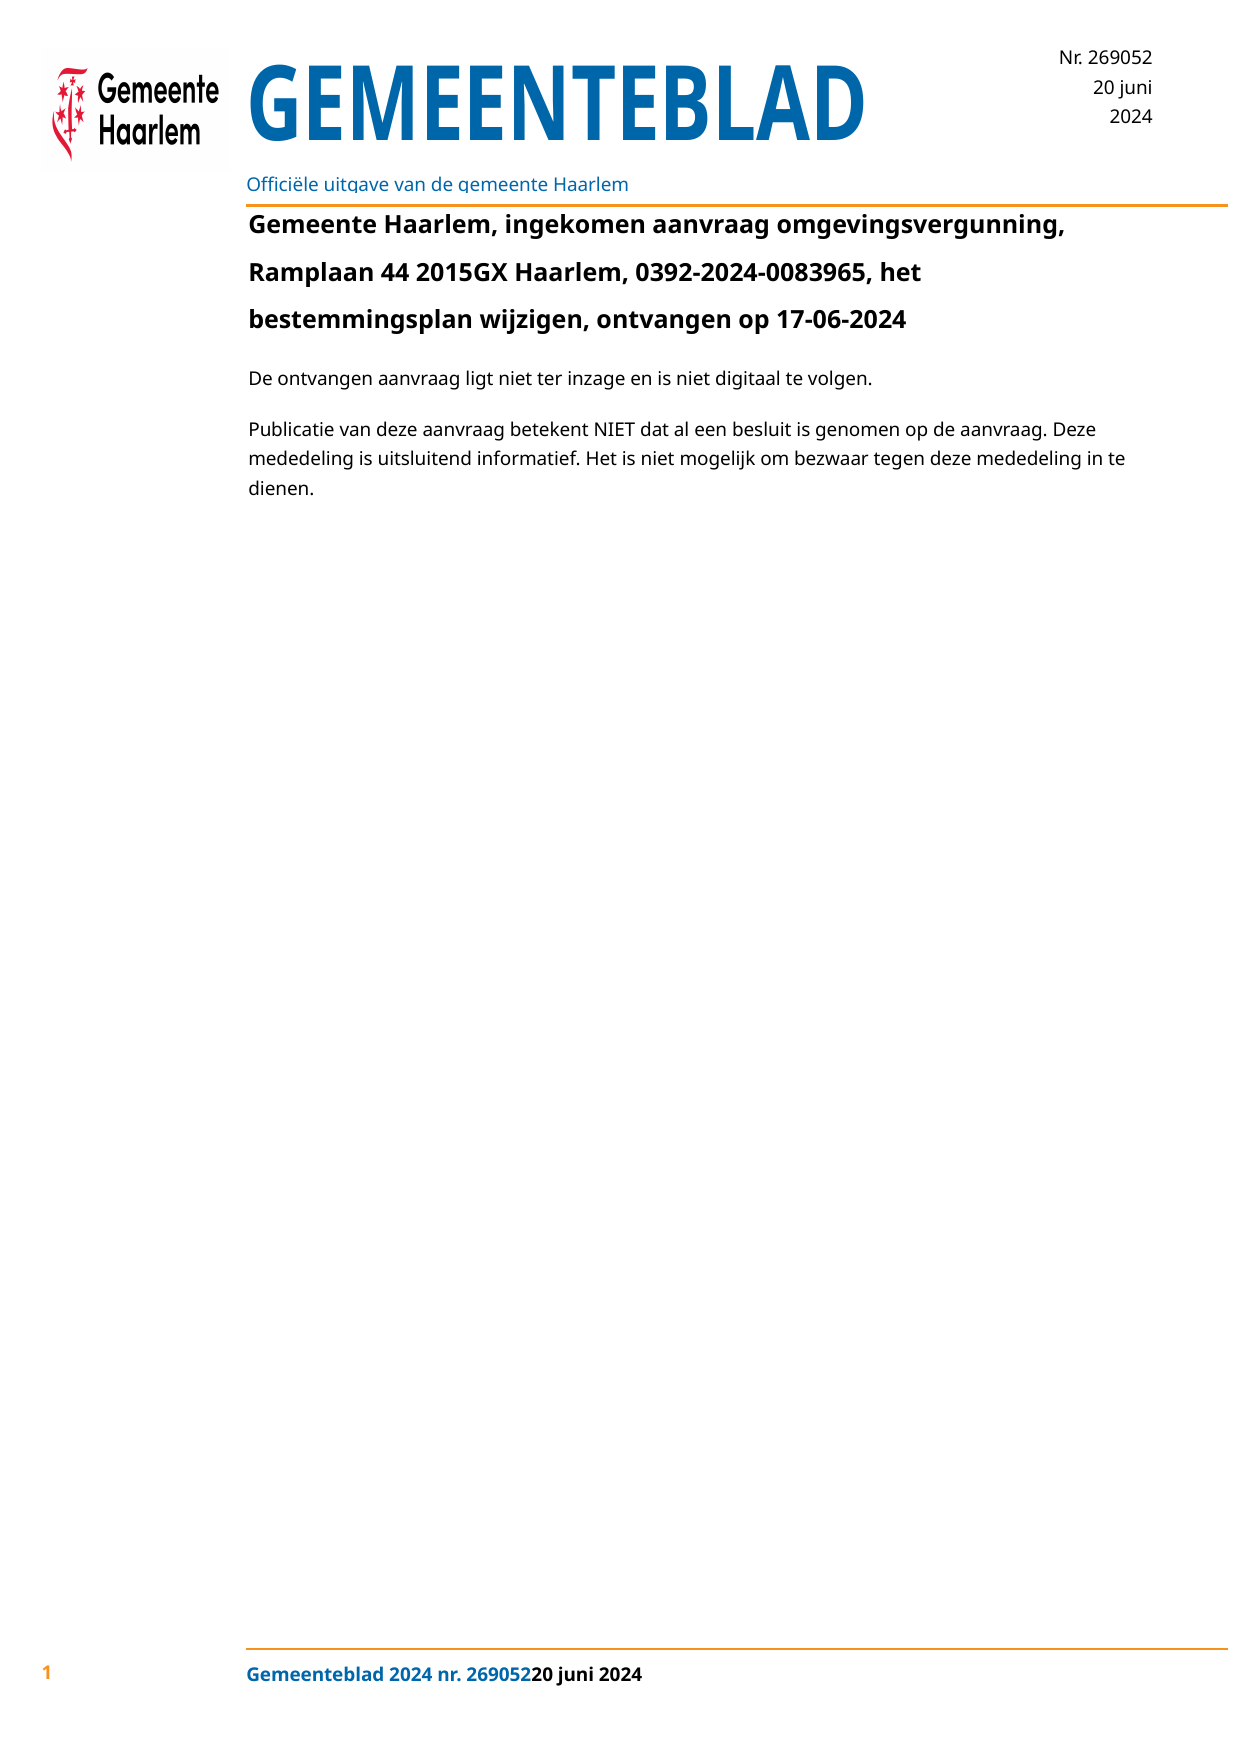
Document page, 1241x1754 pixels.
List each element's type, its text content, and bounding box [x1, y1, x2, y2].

picture [41, 47, 231, 172]
text Gemeente Haarlem, ingekomen aanvraag omgevingsvergunning, Ramplaan 44 2015GX Haarlem, 0392-2024-0083965, het bestemmingsplan wijzigen, ontvangen op 17-06-2024 [248, 207, 1152, 336]
text Publicatie van deze aanvraag betekent NIET dat al een besluit is genomen op de aanvraag. Deze mededeling is uitsluitend informatief. Het is niet mogelijk om bezwaar tegen deze mededeling in te dienen. [248, 416, 1152, 501]
text De ontvangen aanvraag ligt niet ter inzage en is niet digitaal te volgen. [248, 366, 1152, 391]
